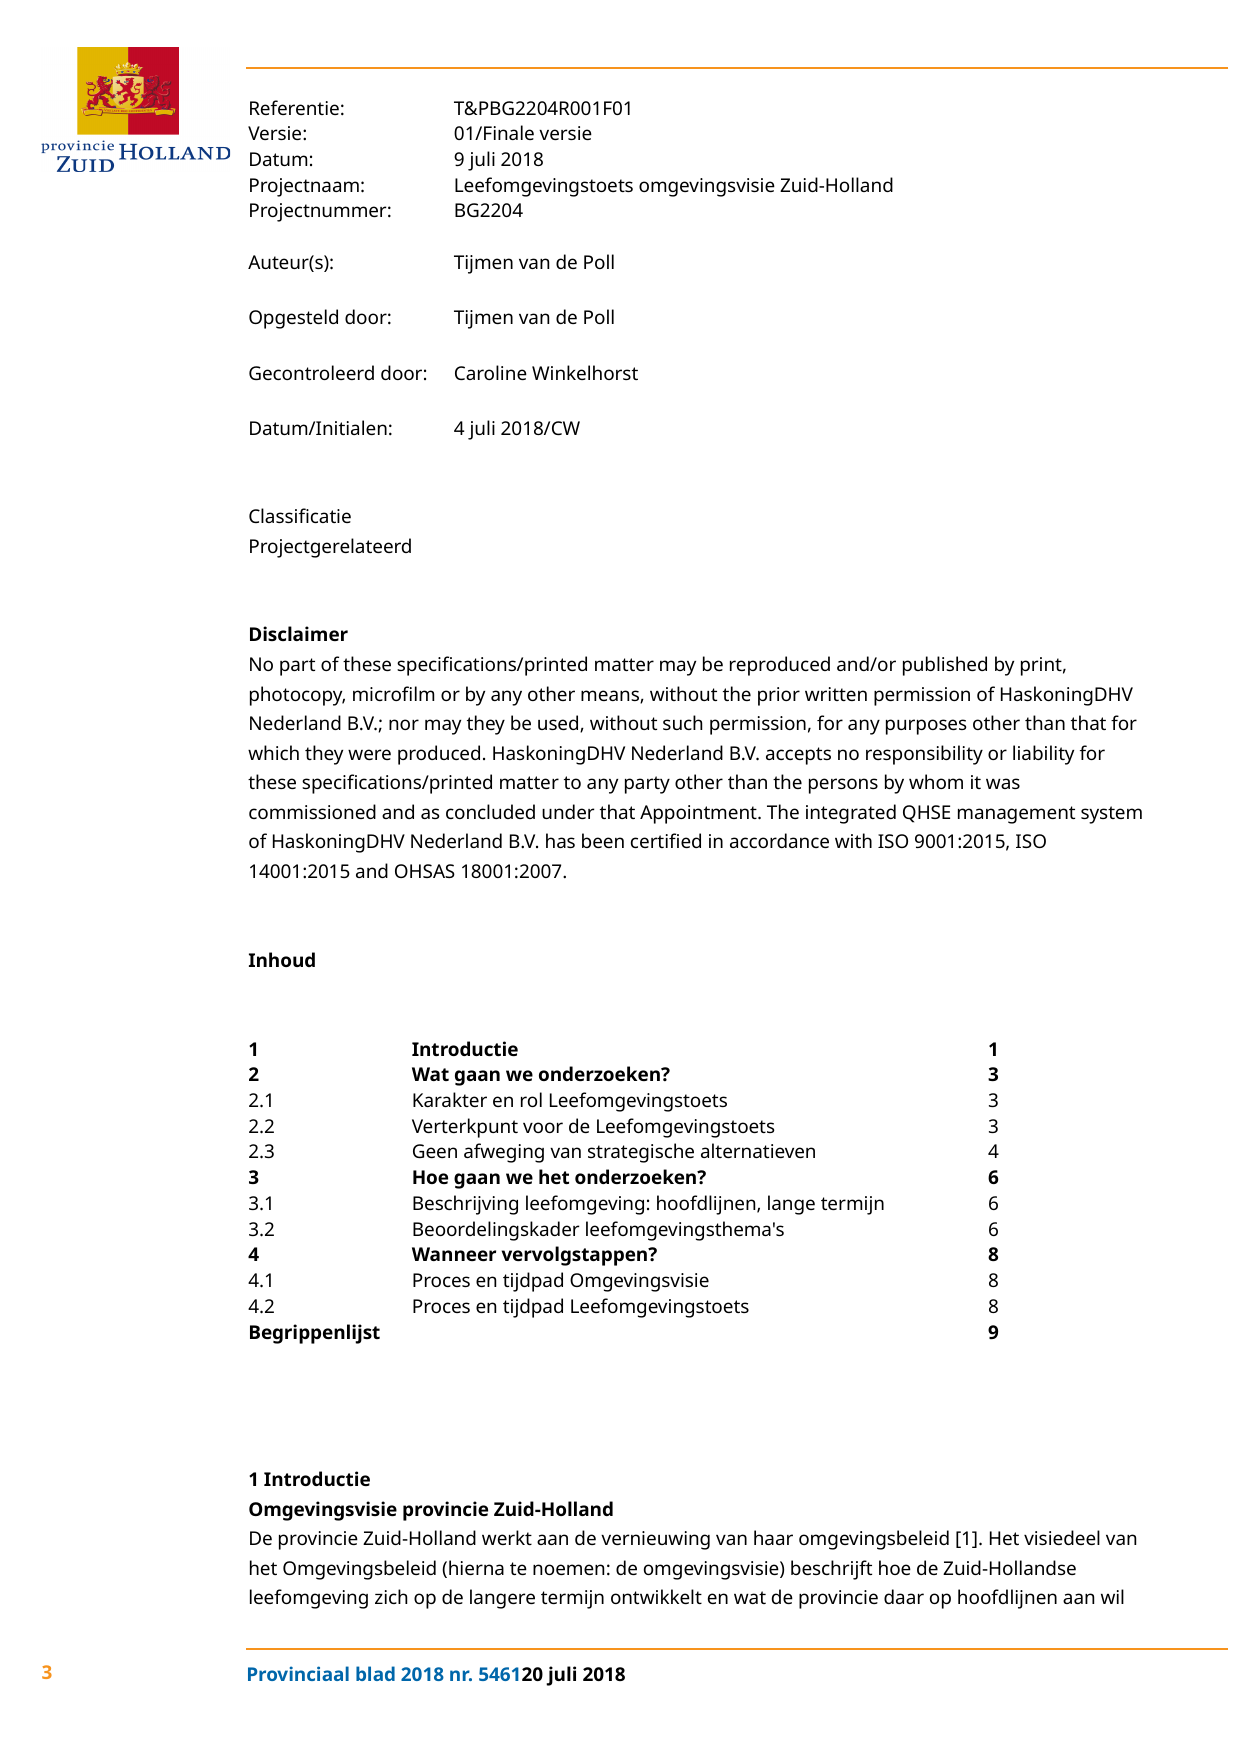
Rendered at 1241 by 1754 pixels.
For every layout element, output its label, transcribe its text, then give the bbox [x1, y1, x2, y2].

picture [41, 47, 231, 172]
table_cell [454, 224, 1152, 249]
text Projectgerelateerd [248, 533, 1152, 558]
table_cell Tijmen van de Poll [454, 275, 659, 330]
table_cell T&PBG2204R001F01 [454, 95, 1152, 121]
text 1 Introductie [248, 1466, 1152, 1492]
table_cell 3 [988, 1087, 1152, 1113]
table_header 1 [988, 1036, 1152, 1062]
table_cell Datum: [248, 146, 454, 172]
table_cell 2.3 [248, 1139, 412, 1164]
text Classificatie [248, 503, 1152, 529]
table_header Introductie [412, 1036, 988, 1062]
table_cell 4.1 [248, 1268, 412, 1293]
table_cell 3.2 [248, 1216, 412, 1242]
table_cell 3.1 [248, 1190, 412, 1216]
table_cell Proces en tijdpad Leefomgevingstoets [412, 1293, 988, 1319]
table_cell 9 juli 2018 [454, 146, 1152, 172]
table_cell Auteur(s): [248, 249, 454, 275]
table_cell Karakter en rol Leefomgevingstoets [412, 1087, 988, 1113]
table_cell Tijmen van de Poll [454, 249, 659, 275]
table_cell Referentie: [248, 95, 454, 121]
table_cell 3 [988, 1113, 1152, 1139]
table_cell 6 [988, 1216, 1152, 1242]
table_cell 01/Finale versie [454, 121, 1152, 146]
table_cell 2.1 [248, 1087, 412, 1113]
text De provincie Zuid-Holland werkt aan de vernieuwing van haar omgevingsbeleid [1]. Het visiedeel van het Omgevingsbeleid (hierna te noemen: de omgevingsvisie) beschrijft hoe de Zuid-Hollandse leefomgeving zich op de langere termijn ontwikkelt en wat de provincie daar op hoofdlijnen aan wil [248, 1525, 1152, 1610]
table_cell Geen afweging van strategische alternatieven [412, 1139, 988, 1164]
table_cell 4.2 [248, 1293, 412, 1319]
table_cell 4 [988, 1139, 1152, 1164]
table_cell Verterkpunt voor de Leefomgevingstoets [412, 1113, 988, 1139]
table_cell Begrippenlijst [248, 1319, 988, 1344]
table_cell Beoordelingskader leefomgevingsthema's [412, 1216, 988, 1242]
table_cell Caroline Winkelhorst [454, 330, 659, 386]
table_cell 9 [988, 1319, 1152, 1344]
table_cell Wat gaan we onderzoeken? [412, 1062, 988, 1087]
table_cell Beschrijving leefomgeving: hoofdlijnen, lange termijn [412, 1190, 988, 1216]
table_cell 3 [988, 1062, 1152, 1087]
table_cell 2 [248, 1062, 412, 1087]
table_cell Opgesteld door: [248, 275, 454, 330]
table_cell [248, 224, 454, 249]
table_cell BG2204 [454, 198, 1152, 223]
table_cell 4 [248, 1242, 412, 1267]
table_cell Leefomgevingstoets omgevingsvisie Zuid-Holland [454, 172, 1152, 198]
table_cell 8 [988, 1293, 1152, 1319]
table_cell 4 juli 2018/CW [454, 386, 659, 441]
text No part of these specifications/printed matter may be reproduced and/or published by print, photocopy, microfilm or by any other means, without the prior written permission of HaskoningDHV Nederland B.V.; nor may they be used, without such permission, for any purposes other than that for which they were produced. HaskoningDHV Nederland B.V. accepts no responsibility or liability for these specifications/printed matter to any party other than the persons by whom it was commissioned and as concluded under that Appointment. The integrated QHSE management system of HaskoningDHV Nederland B.V. has been certified in accordance with ISO 9001:2015, ISO 14001:2015 and OHSAS 18001:2007. [248, 651, 1152, 884]
text Inhoud [248, 947, 1152, 973]
table_cell Gecontroleerd door: [248, 330, 454, 386]
table_cell 3 [248, 1165, 412, 1190]
table_cell Hoe gaan we het onderzoeken? [412, 1165, 988, 1190]
text Disclaimer [248, 622, 1152, 647]
table_header 1 [248, 1036, 412, 1062]
text Omgevingsvisie provincie Zuid-Holland [248, 1496, 1152, 1521]
table_cell Projectnummer: [248, 198, 454, 223]
table_cell Versie: [248, 121, 454, 146]
table_cell Wanneer vervolgstappen? [412, 1242, 988, 1267]
table_cell Datum/Initialen: [248, 386, 454, 441]
table_cell 6 [988, 1165, 1152, 1190]
table_cell Proces en tijdpad Omgevingsvisie [412, 1268, 988, 1293]
table_cell 6 [988, 1190, 1152, 1216]
table_cell Projectnaam: [248, 172, 454, 198]
table_cell 2.2 [248, 1113, 412, 1139]
table_cell 8 [988, 1268, 1152, 1293]
table_cell 8 [988, 1242, 1152, 1267]
